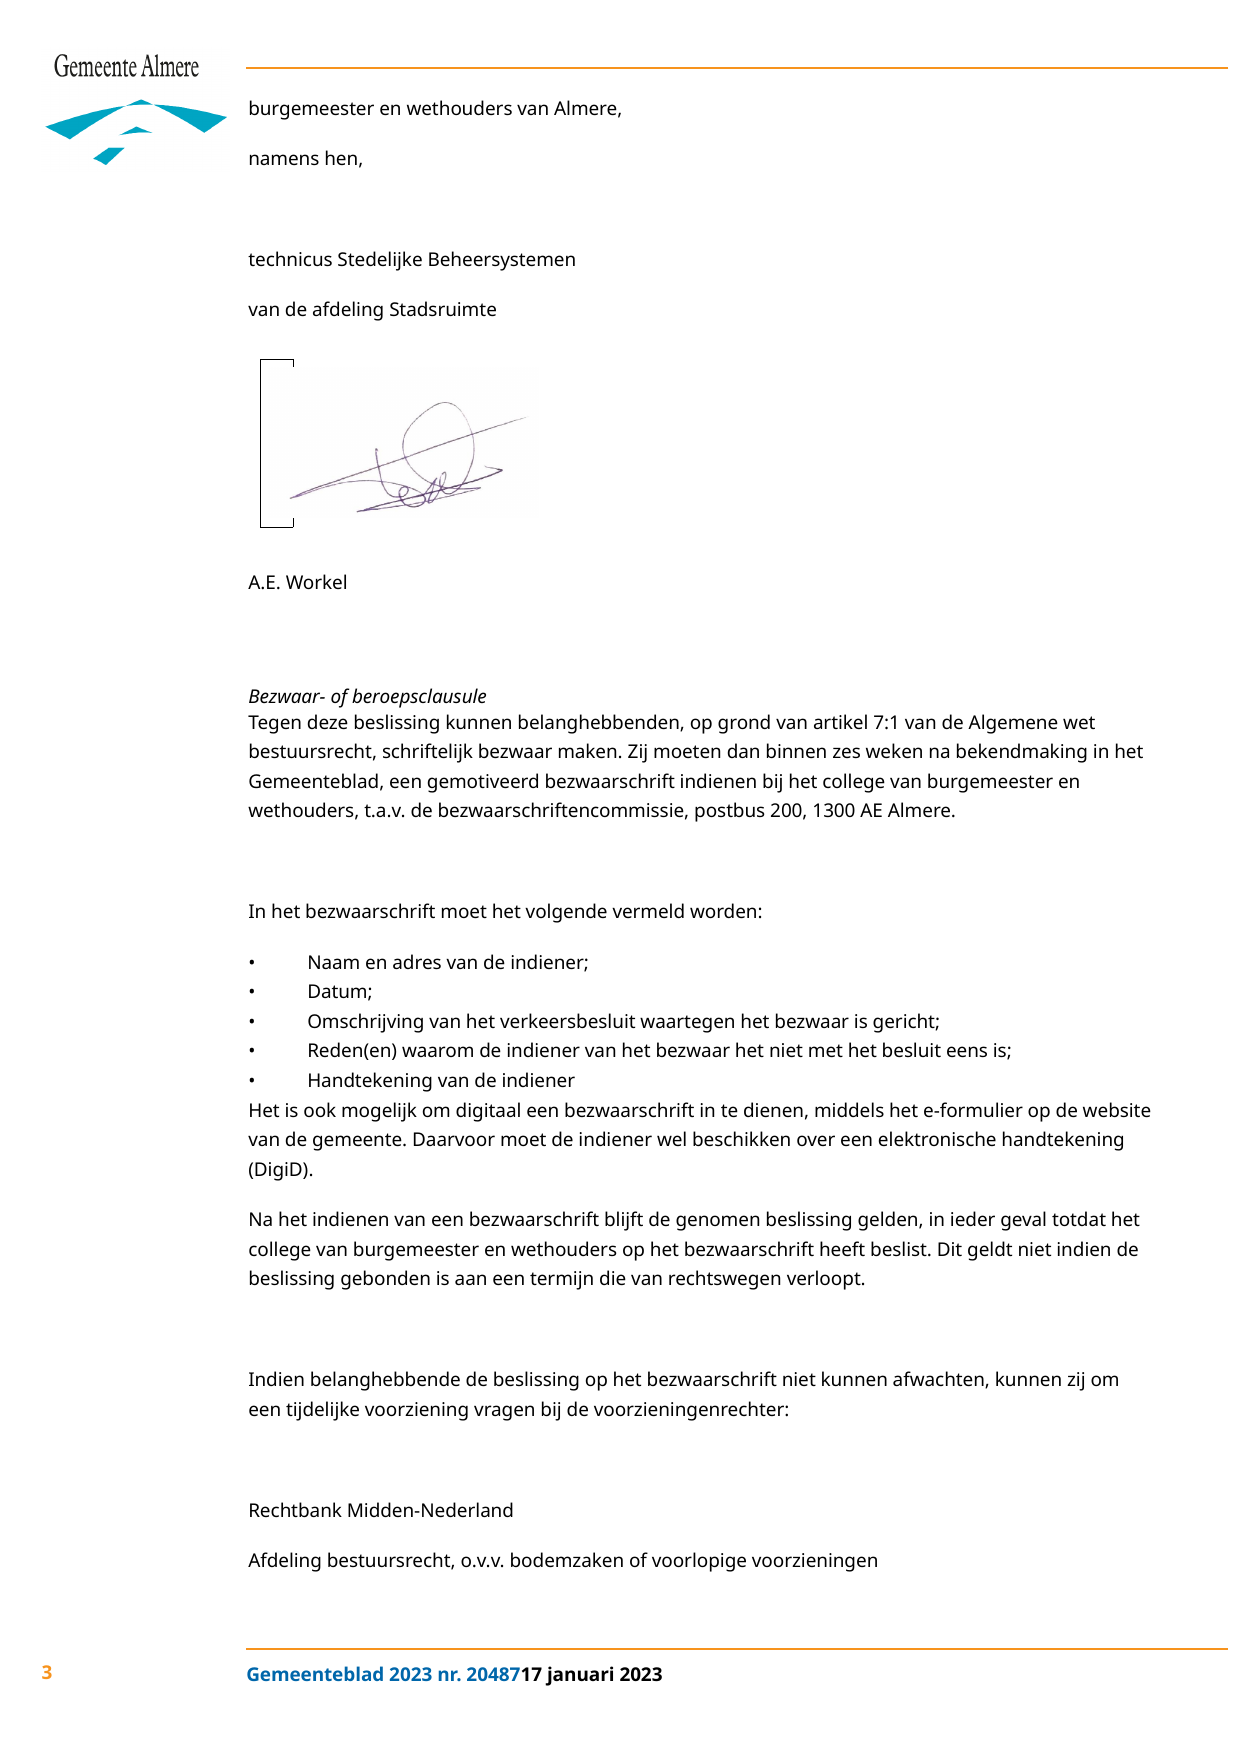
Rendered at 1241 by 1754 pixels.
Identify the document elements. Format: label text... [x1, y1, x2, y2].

text Indien belanghebbende de beslissing op het bezwaarschrift niet kunnen afwachten, kunnen zij om een tijdelijke voorziening vragen bij de voorzieningenrechter: [248, 1366, 1152, 1422]
text van de afdeling Stadsruimte [248, 296, 1152, 322]
picture [268, 367, 540, 518]
picture [41, 47, 231, 172]
text Het is ook mogelijk om digitaal een bezwaarschrift in te dienen, middels het e-formulier op de website van de gemeente. Daarvoor moet de indiener wel beschikken over een elektronische handtekening (DigiD). [248, 1097, 1152, 1182]
text A.E. Workel [248, 569, 1152, 594]
text Na het indienen van een bezwaarschrift blijft de genomen beslissing gelden, in ieder geval totdat het college van burgemeester en wethouders op het bezwaarschrift heeft beslist. Dit geldt niet indien de beslissing gebonden is aan een termijn die van rechtswegen verloopt. [248, 1206, 1152, 1291]
text Rechtbank Midden-Nederland [248, 1497, 1152, 1523]
text burgemeester en wethouders van Almere, [248, 95, 1152, 121]
list Naam en adres van de indiener; [248, 949, 1152, 975]
text technicus Stedelijke Beheersystemen [248, 246, 1152, 272]
list Handtekening van de indiener [248, 1067, 1152, 1093]
text Afdeling bestuursrecht, o.v.v. bodemzaken of voorlopige voorzieningen [248, 1547, 1152, 1573]
text namens hen, [248, 145, 1152, 171]
list Omschrijving van het verkeersbesluit waartegen het bezwaar is gericht; [248, 1008, 1152, 1034]
text In het bezwaarschrift moet het volgende vermeld worden: [248, 898, 1152, 924]
text Tegen deze beslissing kunnen belanghebbenden, op grond van artikel 7:1 van de Algemene wet bestuursrecht, schriftelijk bezwaar maken. Zij moeten dan binnen zes weken na bekendmaking in het Gemeenteblad, een gemotiveerd bezwaarschrift indienen bij het college van burgemeester en wethouders, t.a.v. de bezwaarschriftencommissie, postbus 200, 1300 AE Almere. [248, 709, 1152, 823]
text Bezwaar- of beroepsclausule [248, 683, 1152, 709]
list Datum; [248, 978, 1152, 1004]
list Reden(en) waarom de indiener van het bezwaar het niet met het besluit eens is; [248, 1038, 1152, 1063]
